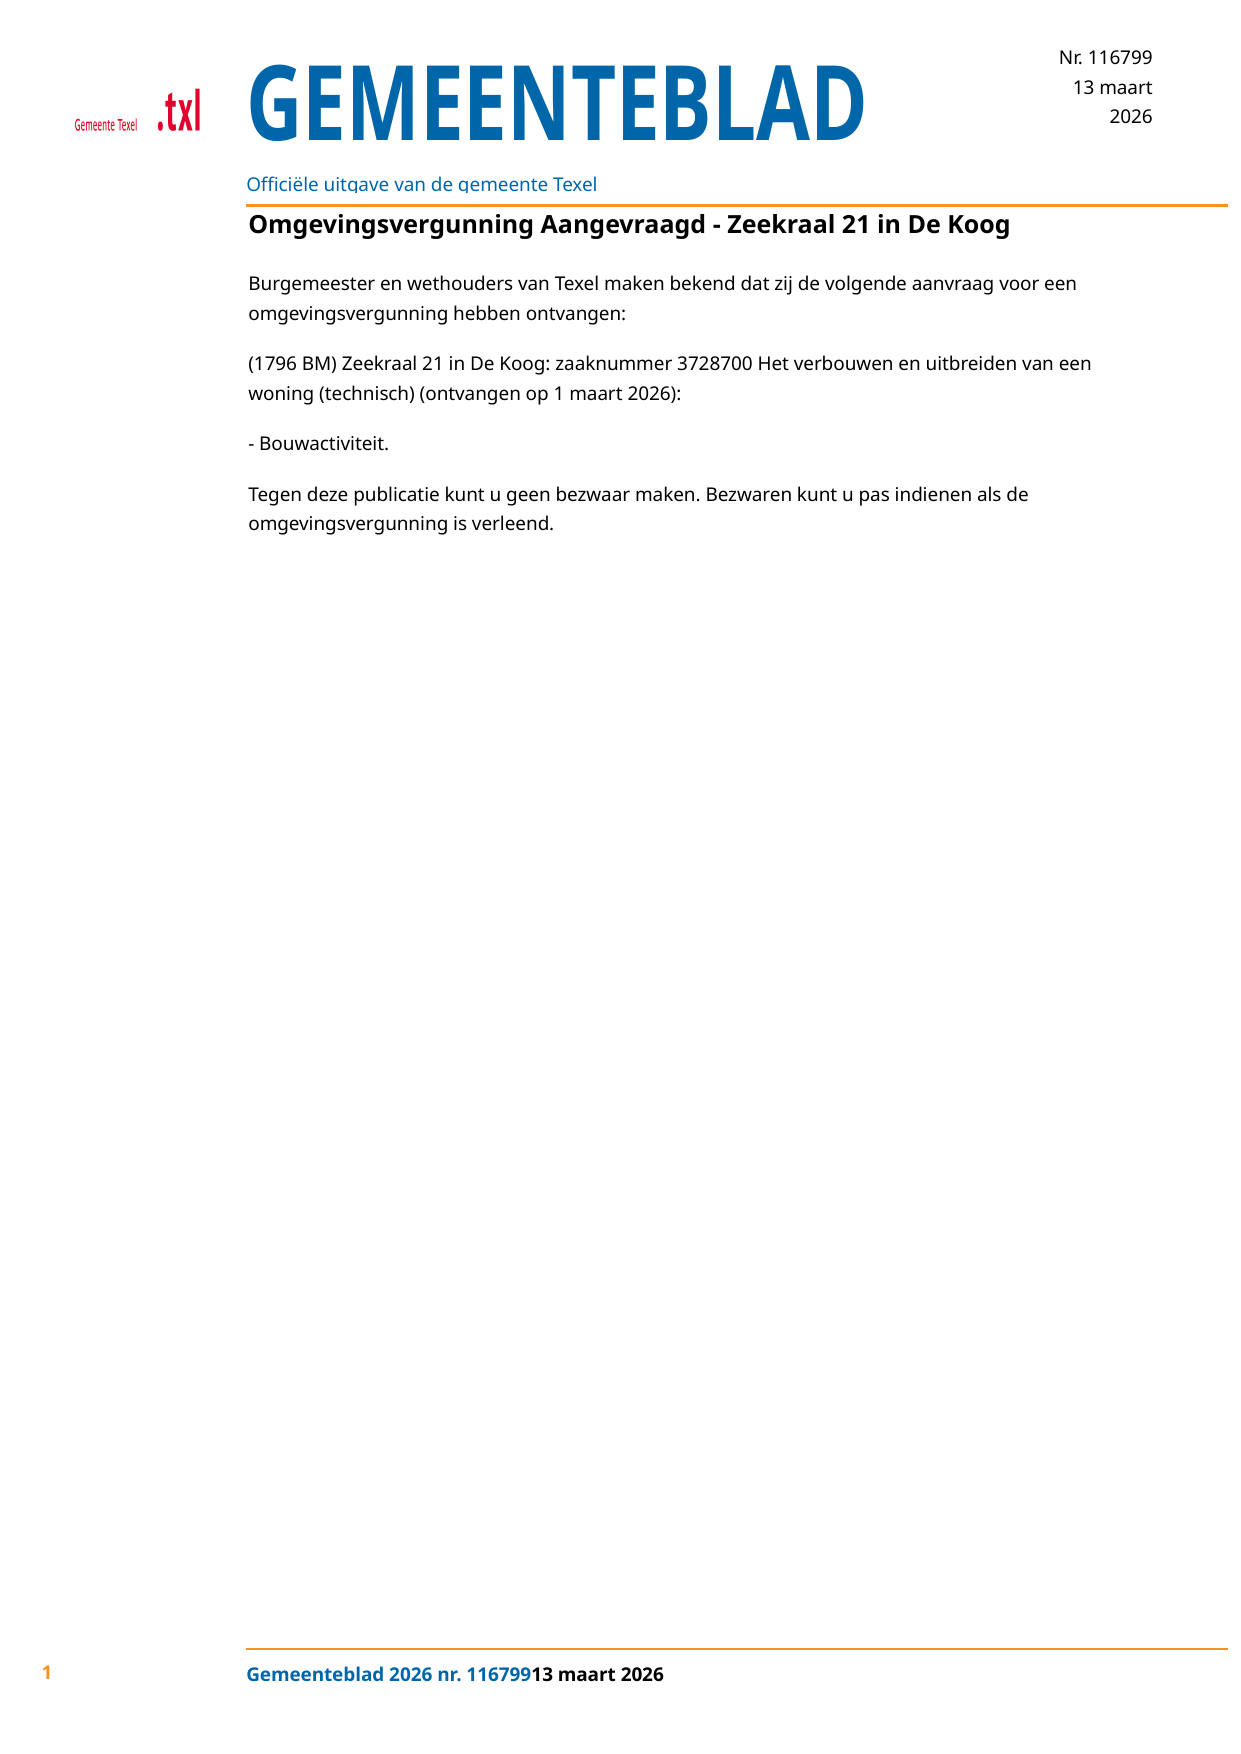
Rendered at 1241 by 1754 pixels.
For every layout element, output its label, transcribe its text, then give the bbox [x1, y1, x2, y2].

text (1796 BM) Zeekraal 21 in De Koog: zaaknummer 3728700 Het verbouwen en uitbreiden van een woning (technisch) (ontvangen op 1 maart 2026): [248, 350, 1152, 406]
text Burgemeester en wethouders van Texel maken bekend dat zij de volgende aanvraag voor een omgevingsvergunning hebben ontvangen: [248, 270, 1152, 326]
text Omgevingsvergunning Aangevraagd - Zeekraal 21 in De Koog [248, 207, 1152, 241]
text Tegen deze publicatie kunt u geen bezwaar maken. Bezwaren kunt u pas indienen als de omgevingsvergunning is verleend. [248, 481, 1152, 536]
picture [41, 47, 231, 172]
text - Bouwactiviteit. [248, 430, 1152, 456]
